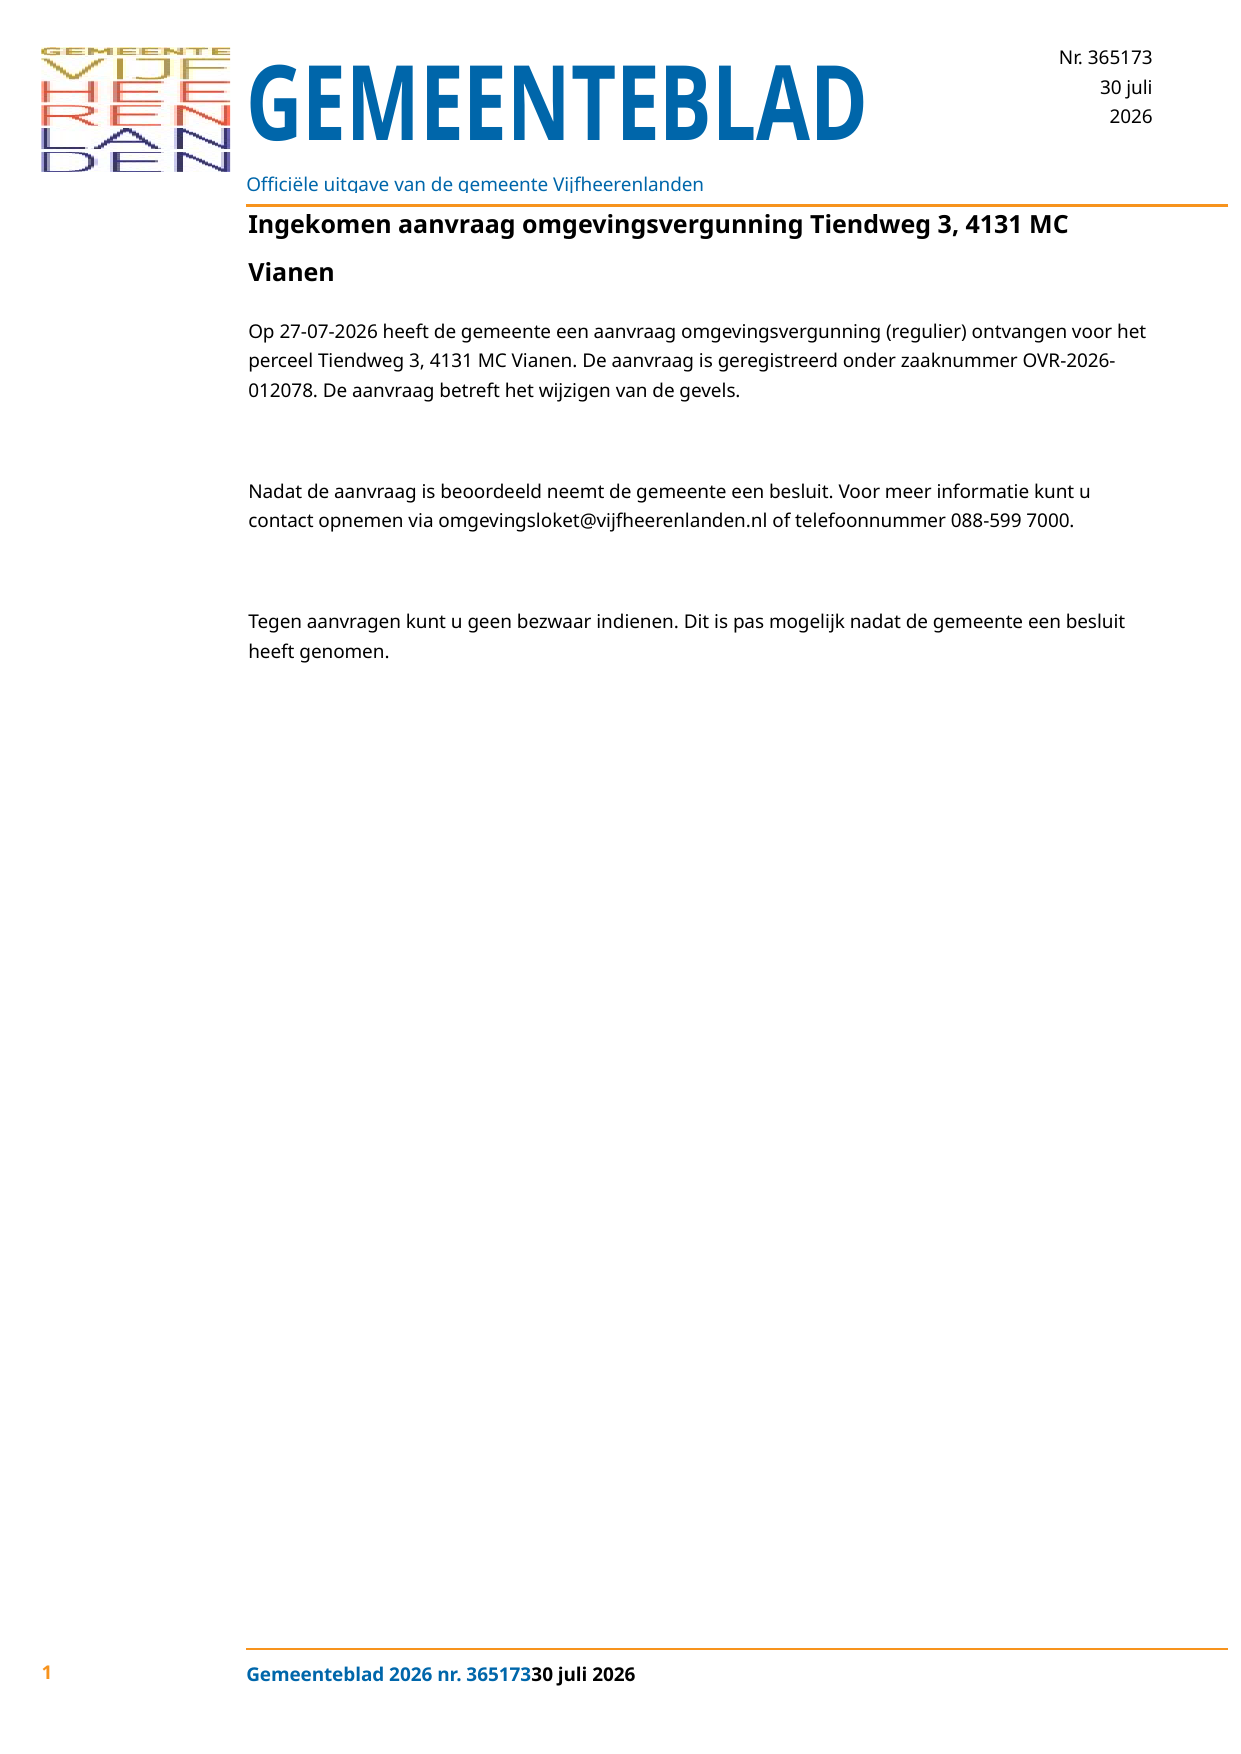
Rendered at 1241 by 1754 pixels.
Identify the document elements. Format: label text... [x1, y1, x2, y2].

text Nadat de aanvraag is beoordeeld neemt de gemeente een besluit. Voor meer informatie kunt u contact opnemen via omgevingsloket@vijfheerenlanden.nl of telefoonnummer 088-599 7000. [248, 478, 1152, 533]
text Op 27-07-2026 heeft de gemeente een aanvraag omgevingsvergunning (regulier) ontvangen voor het perceel Tiendweg 3, 4131 MC Vianen. De aanvraag is geregistreerd onder zaaknummer OVR-2026-012078. De aanvraag betreft het wijzigen van de gevels. [248, 318, 1152, 403]
text Ingekomen aanvraag omgevingsvergunning Tiendweg 3, 4131 MC Vianen [248, 207, 1152, 288]
picture [41, 47, 231, 172]
text Tegen aanvragen kunt u geen bezwaar indienen. Dit is pas mogelijk nadat de gemeente een besluit heeft genomen. [248, 608, 1152, 664]
